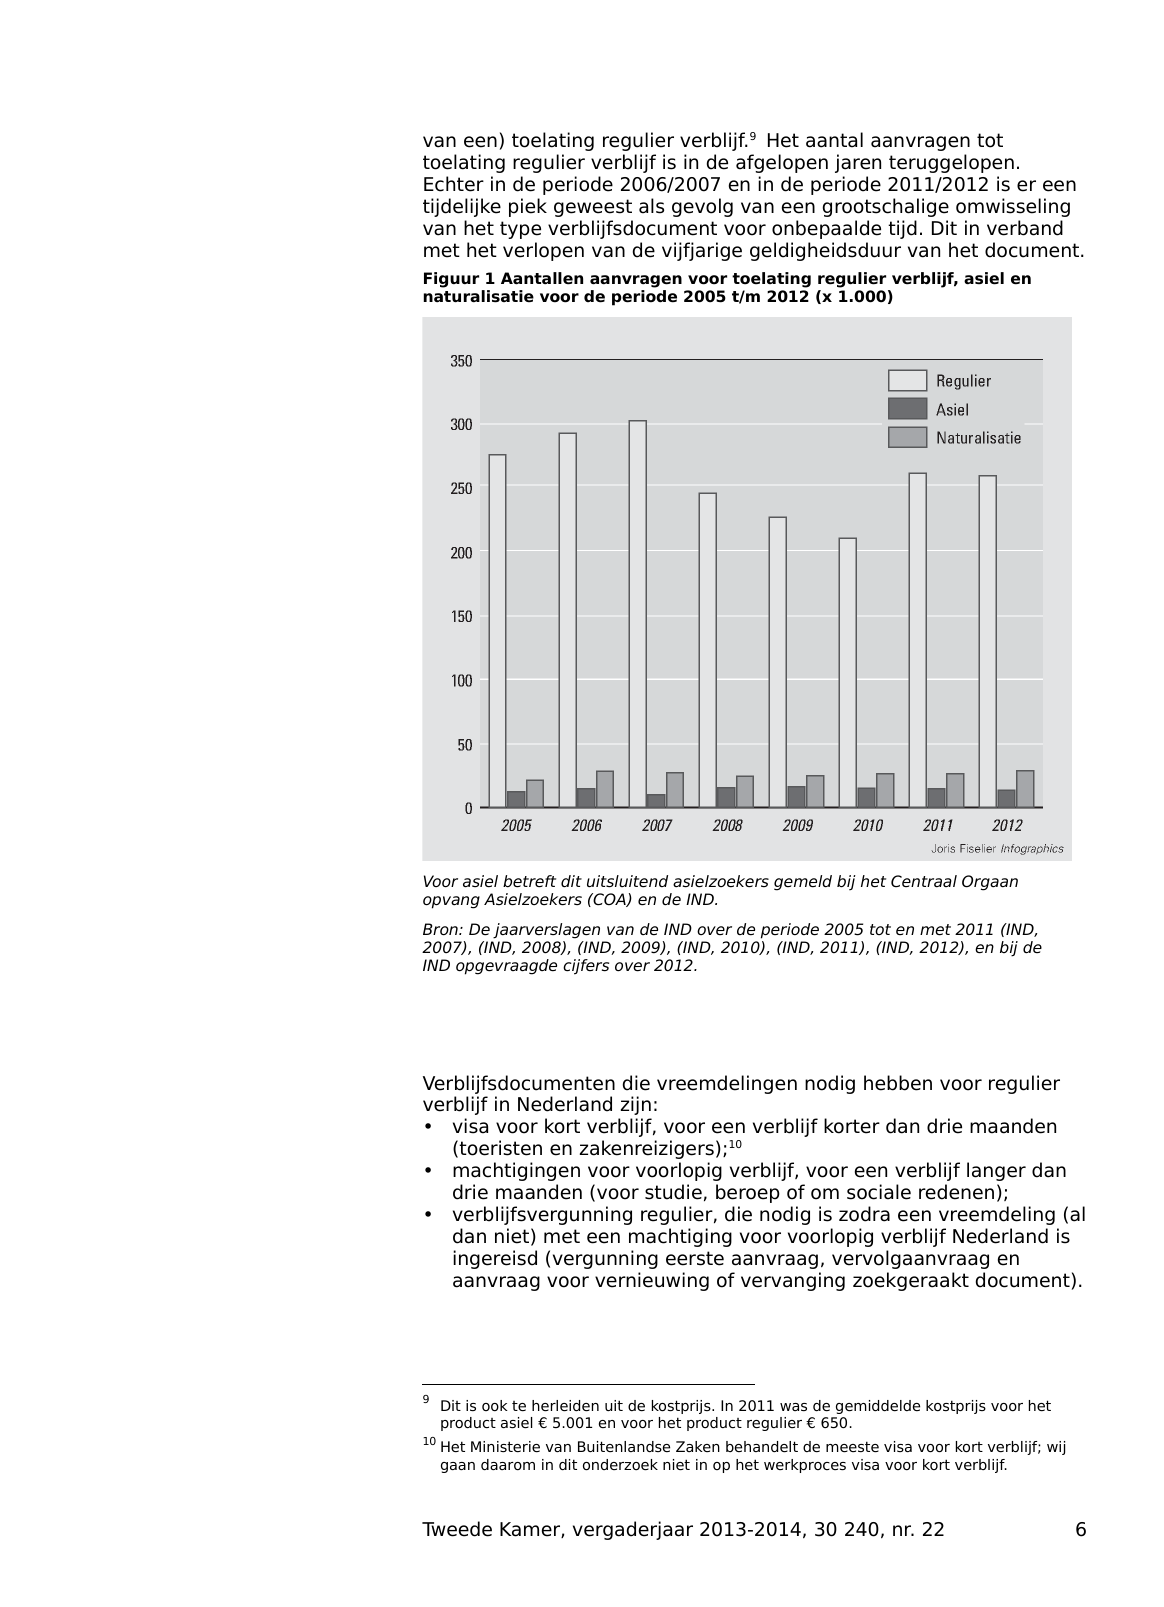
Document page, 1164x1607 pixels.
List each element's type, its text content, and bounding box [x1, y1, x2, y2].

text van een) toelating regulier verblijf. Het aantal aanvragen tot toelating regulier verblijf is in de afgelopen jaren teruggelopen. Echter in de periode 2006/2007 en in de periode 2011/2012 is er een tijdelijke piek geweest als gevolg van een grootschalige omwisseling van het type verblijfsdocument voor onbepaalde tijd. Dit in verband met het verlopen van de vijfjarige geldigheidsduur van het document. [422, 130, 1087, 262]
text Bron: De jaarverslagen van de IND over de periode 2005 tot en met 2011 (IND, 2007), (IND, 2008), (IND, 2009), (IND, 2010), (IND, 2011), (IND, 2012), en bij de IND opgevraagde cijfers over 2012. [422, 921, 1072, 975]
text Dit is ook te herleiden uit de kostprijs. In 2011 was de gemiddelde kostprijs voor het product asiel € 5.001 en voor het product regulier € 650. [422, 1393, 1087, 1432]
text Het Ministerie van Buitenlandse Zaken behandelt de meeste visa voor kort verblijf; wij gaan daarom in dit onderzoek niet in op het werkproces visa voor kort verblijf. [422, 1435, 1087, 1474]
text • visa voor kort verblijf, voor een verblijf korter dan drie maanden (toeristen en zakenreizigers); [422, 1116, 1087, 1160]
text Voor asiel betreft dit uitsluitend asielzoekers gemeld bij het Centraal Orgaan opvang Asielzoekers (COA) en de IND. [422, 873, 1072, 909]
picture [422, 317, 1072, 861]
text • machtigingen voor voorlopig verblijf, voor een verblijf langer dan drie maanden (voor studie, beroep of om sociale redenen); [422, 1160, 1087, 1204]
text Verblijfsdocumenten die vreemdelingen nodig hebben voor regulier verblijf in Nederland zijn: [422, 1072, 1087, 1116]
text • verblijfsvergunning regulier, die nodig is zodra een vreemdeling (al dan niet) met een machtiging voor voorlopig verblijf Nederland is ingereisd (vergunning eerste aanvraag, vervolgaanvraag en aanvraag voor vernieuwing of vervanging zoekgeraakt document). [422, 1204, 1087, 1292]
text Figuur 1 Aantallen aanvragen voor toelating regulier verblijf, asiel en naturalisatie voor de periode 2005 t/m 2012 (x 1.000) [422, 270, 1072, 306]
